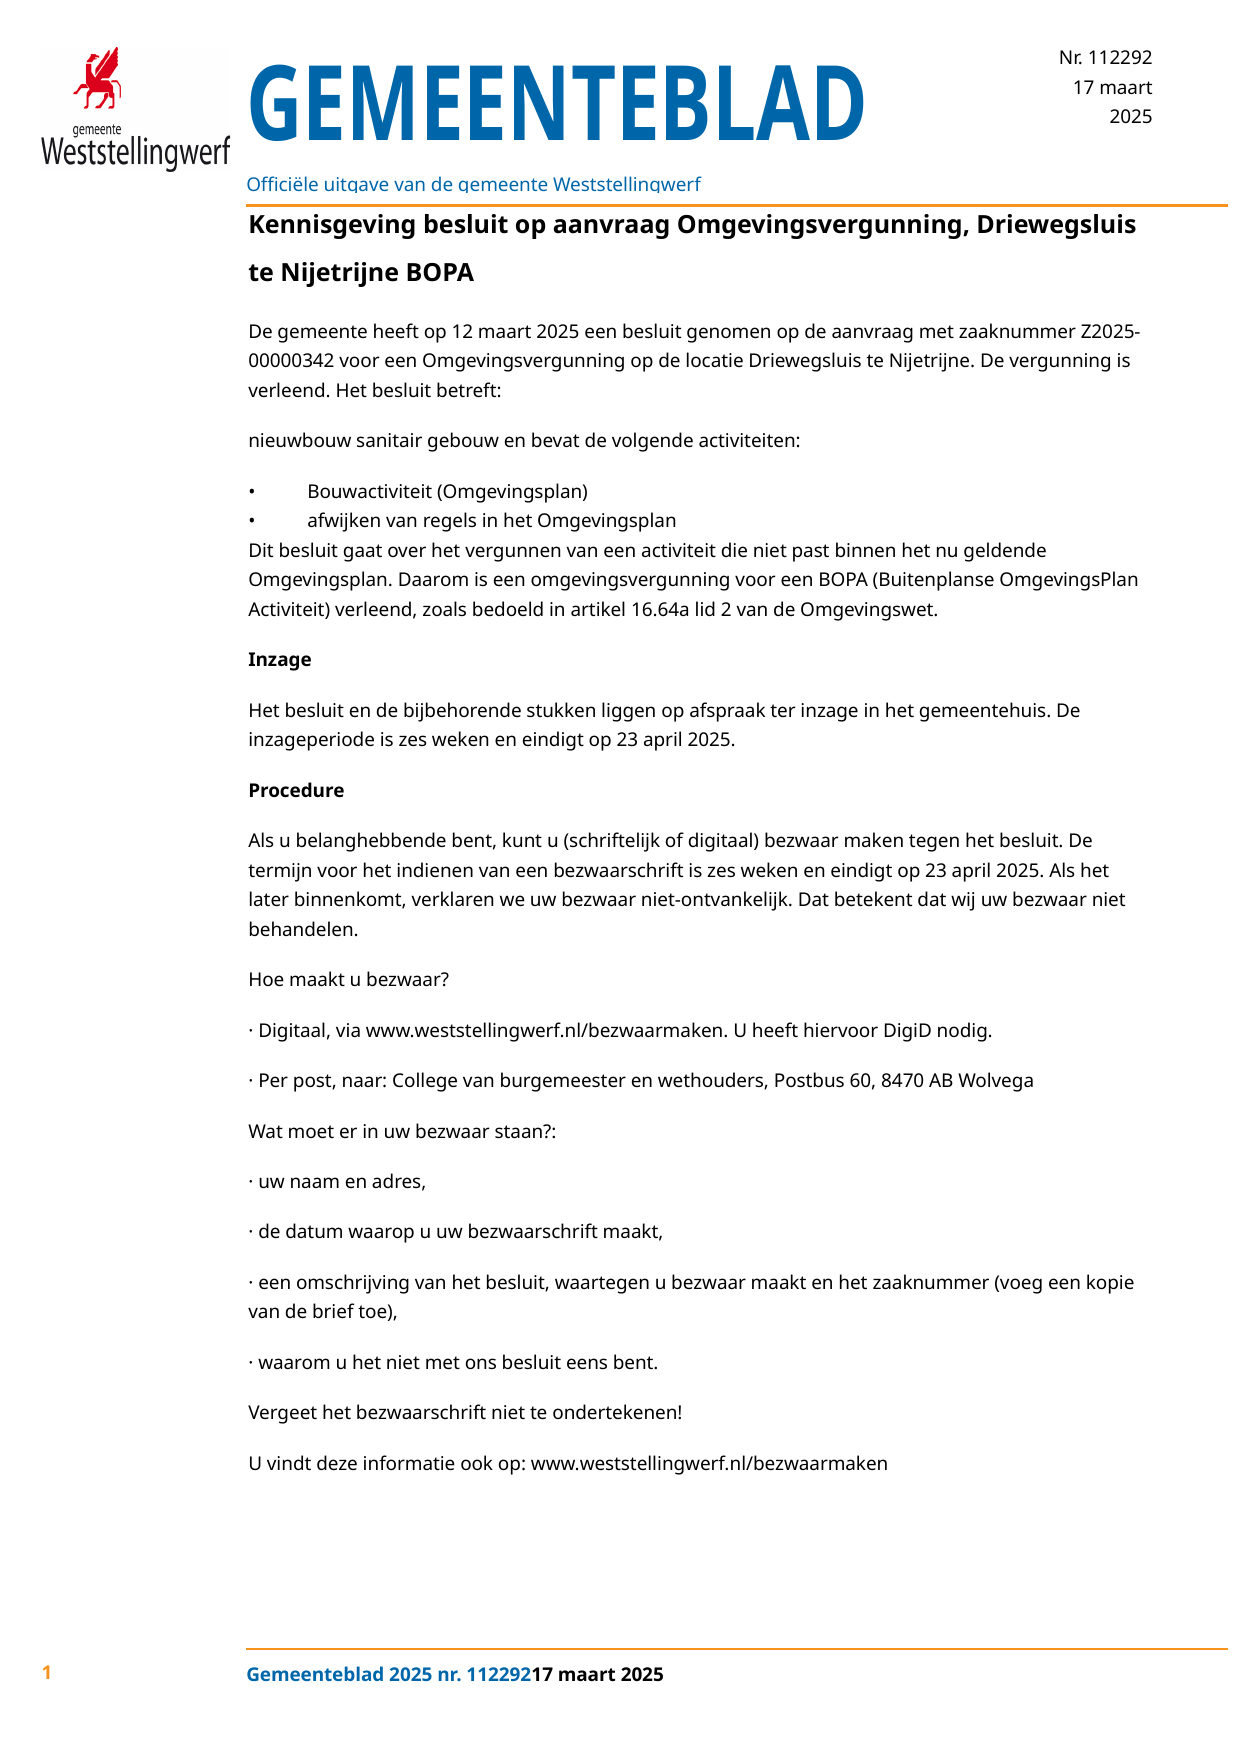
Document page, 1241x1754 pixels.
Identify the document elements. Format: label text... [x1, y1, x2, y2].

text nieuwbouw sanitair gebouw en bevat de volgende activiteiten: [248, 427, 1152, 453]
text · Per post, naar: College van burgemeester en wethouders, Postbus 60, 8470 AB Wolvega [248, 1067, 1152, 1093]
text · waarom u het niet met ons besluit eens bent. [248, 1349, 1152, 1375]
text Als u belanghebbende bent, kunt u (schriftelijk of digitaal) bezwaar maken tegen het besluit. De termijn voor het indienen van een bezwaarschrift is zes weken en eindigt op 23 april 2025. Als het later binnenkomt, verklaren we uw bezwaar niet-ontvankelijk. Dat betekent dat wij uw bezwaar niet behandelen. [248, 827, 1152, 942]
list afwijken van regels in het Omgevingsplan [248, 507, 1152, 533]
text Inzage [248, 647, 1152, 672]
text Dit besluit gaat over het vergunnen van een activiteit die niet past binnen het nu geldende Omgevingsplan. Daarom is een omgevingsvergunning voor een BOPA (Buitenplanse OmgevingsPlan Activiteit) verleend, zoals bedoeld in artikel 16.64a lid 2 van de Omgevingswet. [248, 537, 1152, 622]
text · de datum waarop u uw bezwaarschrift maakt, [248, 1219, 1152, 1244]
text U vindt deze informatie ook op: www.weststellingwerf.nl/bezwaarmaken [248, 1450, 1152, 1476]
list Bouwactiviteit (Omgevingsplan) [248, 478, 1152, 504]
text Kennisgeving besluit op aanvraag Omgevingsvergunning, Driewegsluis te Nijetrijne BOPA [248, 207, 1152, 288]
text Hoe maakt u bezwaar? [248, 967, 1152, 992]
text Het besluit en de bijbehorende stukken liggen op afspraak ter inzage in het gemeentehuis. De inzageperiode is zes weken en eindigt op 23 april 2025. [248, 697, 1152, 752]
text · Digitaal, via www.weststellingwerf.nl/bezwaarmaken. U heeft hiervoor DigiD nodig. [248, 1017, 1152, 1043]
text De gemeente heeft op 12 maart 2025 een besluit genomen op de aanvraag met zaaknummer Z2025-00000342 voor een Omgevingsvergunning op de locatie Driewegsluis te Nijetrijne. De vergunning is verleend. Het besluit betreft: [248, 318, 1152, 403]
picture [41, 47, 231, 172]
text Procedure [248, 777, 1152, 803]
text · uw naam en adres, [248, 1168, 1152, 1194]
text Wat moet er in uw bezwaar staan?: [248, 1118, 1152, 1144]
text · een omschrijving van het besluit, waartegen u bezwaar maakt en het zaaknummer (voeg een kopie van de brief toe), [248, 1269, 1152, 1324]
text Vergeet het bezwaarschrift niet te ondertekenen! [248, 1399, 1152, 1425]
